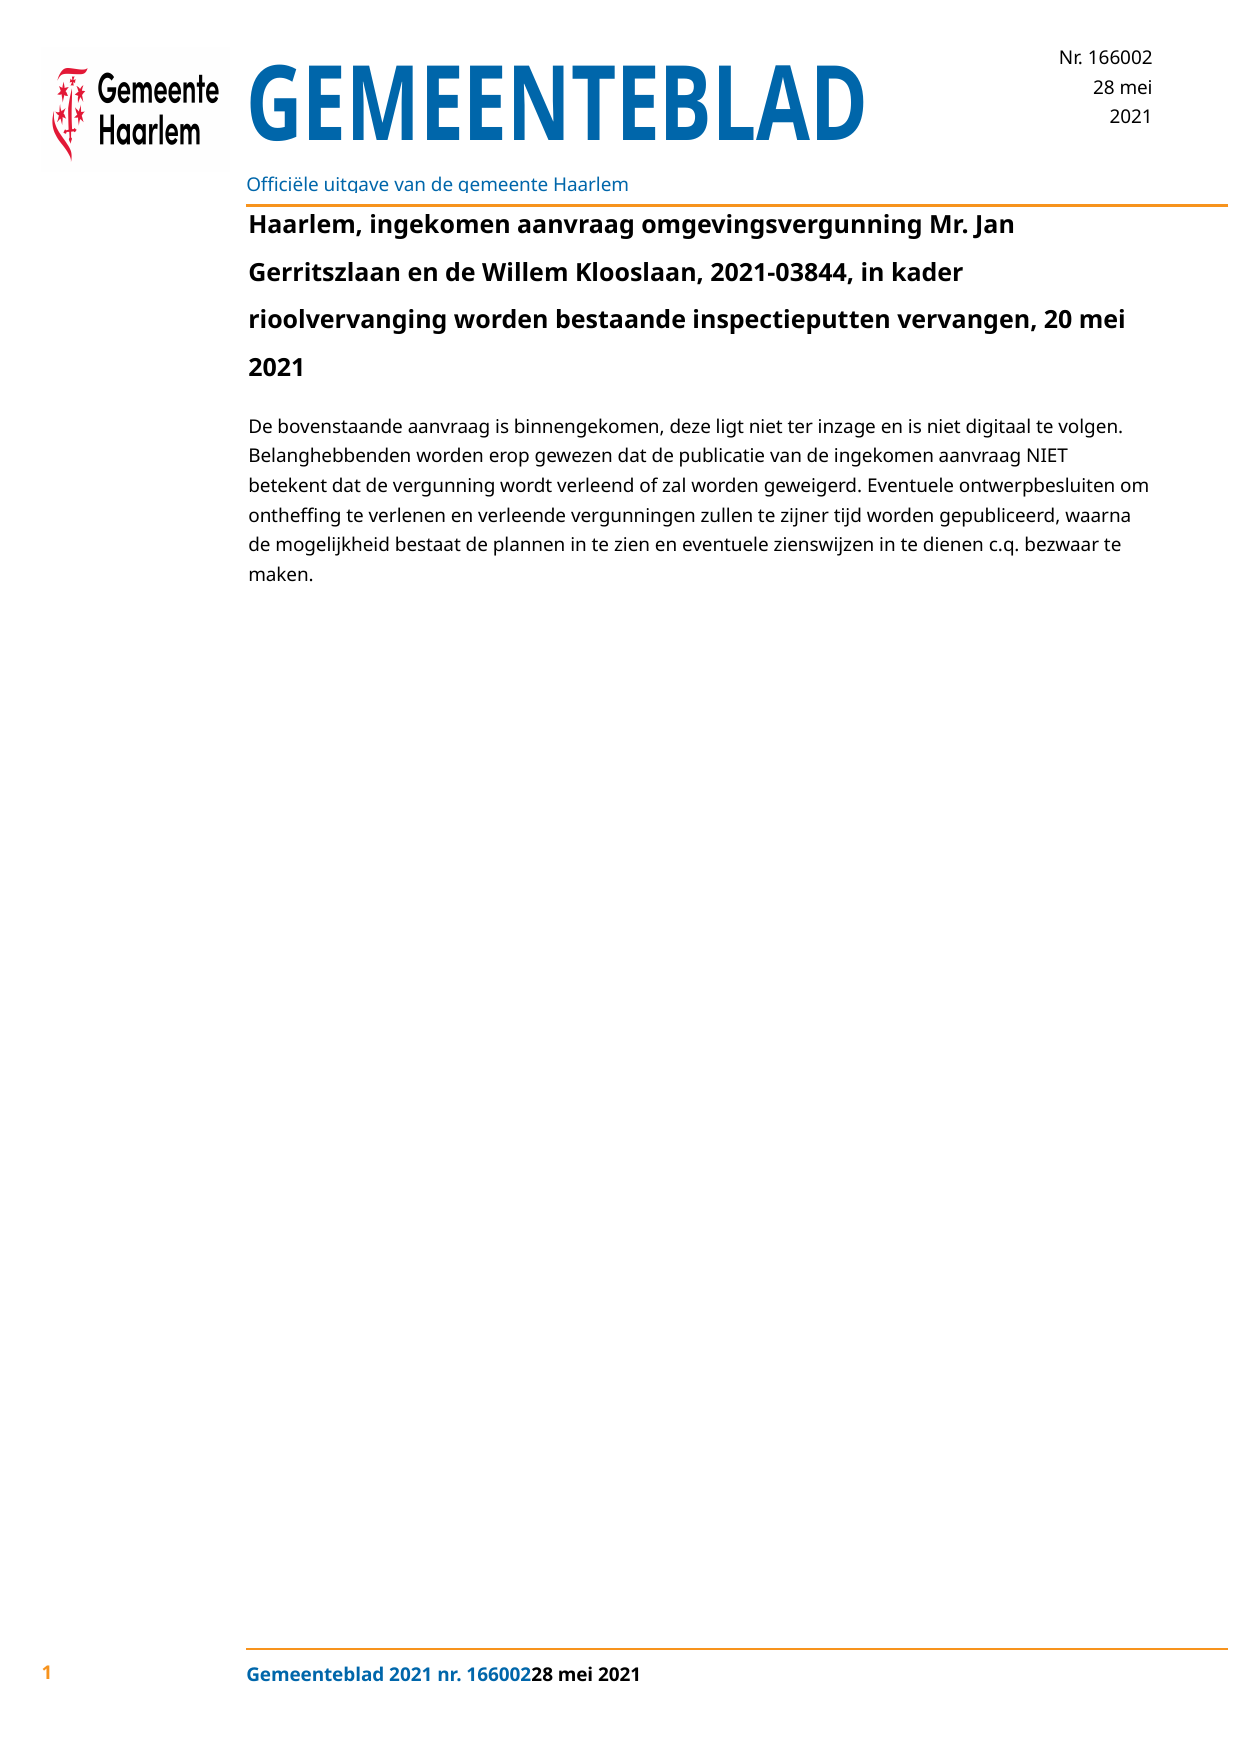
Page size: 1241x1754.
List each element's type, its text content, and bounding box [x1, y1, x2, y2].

text De bovenstaande aanvraag is binnengekomen, deze ligt niet ter inzage en is niet digitaal te volgen. Belanghebbenden worden erop gewezen dat de publicatie van de ingekomen aanvraag NIET betekent dat de vergunning wordt verleend of zal worden geweigerd. Eventuele ontwerpbesluiten om ontheffing te verlenen en verleende vergunningen zullen te zijner tijd worden gepubliceerd, waarna de mogelijkheid bestaat de plannen in te zien en eventuele zienswijzen in te dienen c.q. bezwaar te maken. [248, 413, 1152, 587]
picture [41, 47, 231, 172]
text Haarlem, ingekomen aanvraag omgevingsvergunning Mr. Jan Gerritszlaan en de Willem Klooslaan, 2021-03844, in kader rioolvervanging worden bestaande inspectieputten vervangen, 20 mei 2021 [248, 207, 1152, 384]
